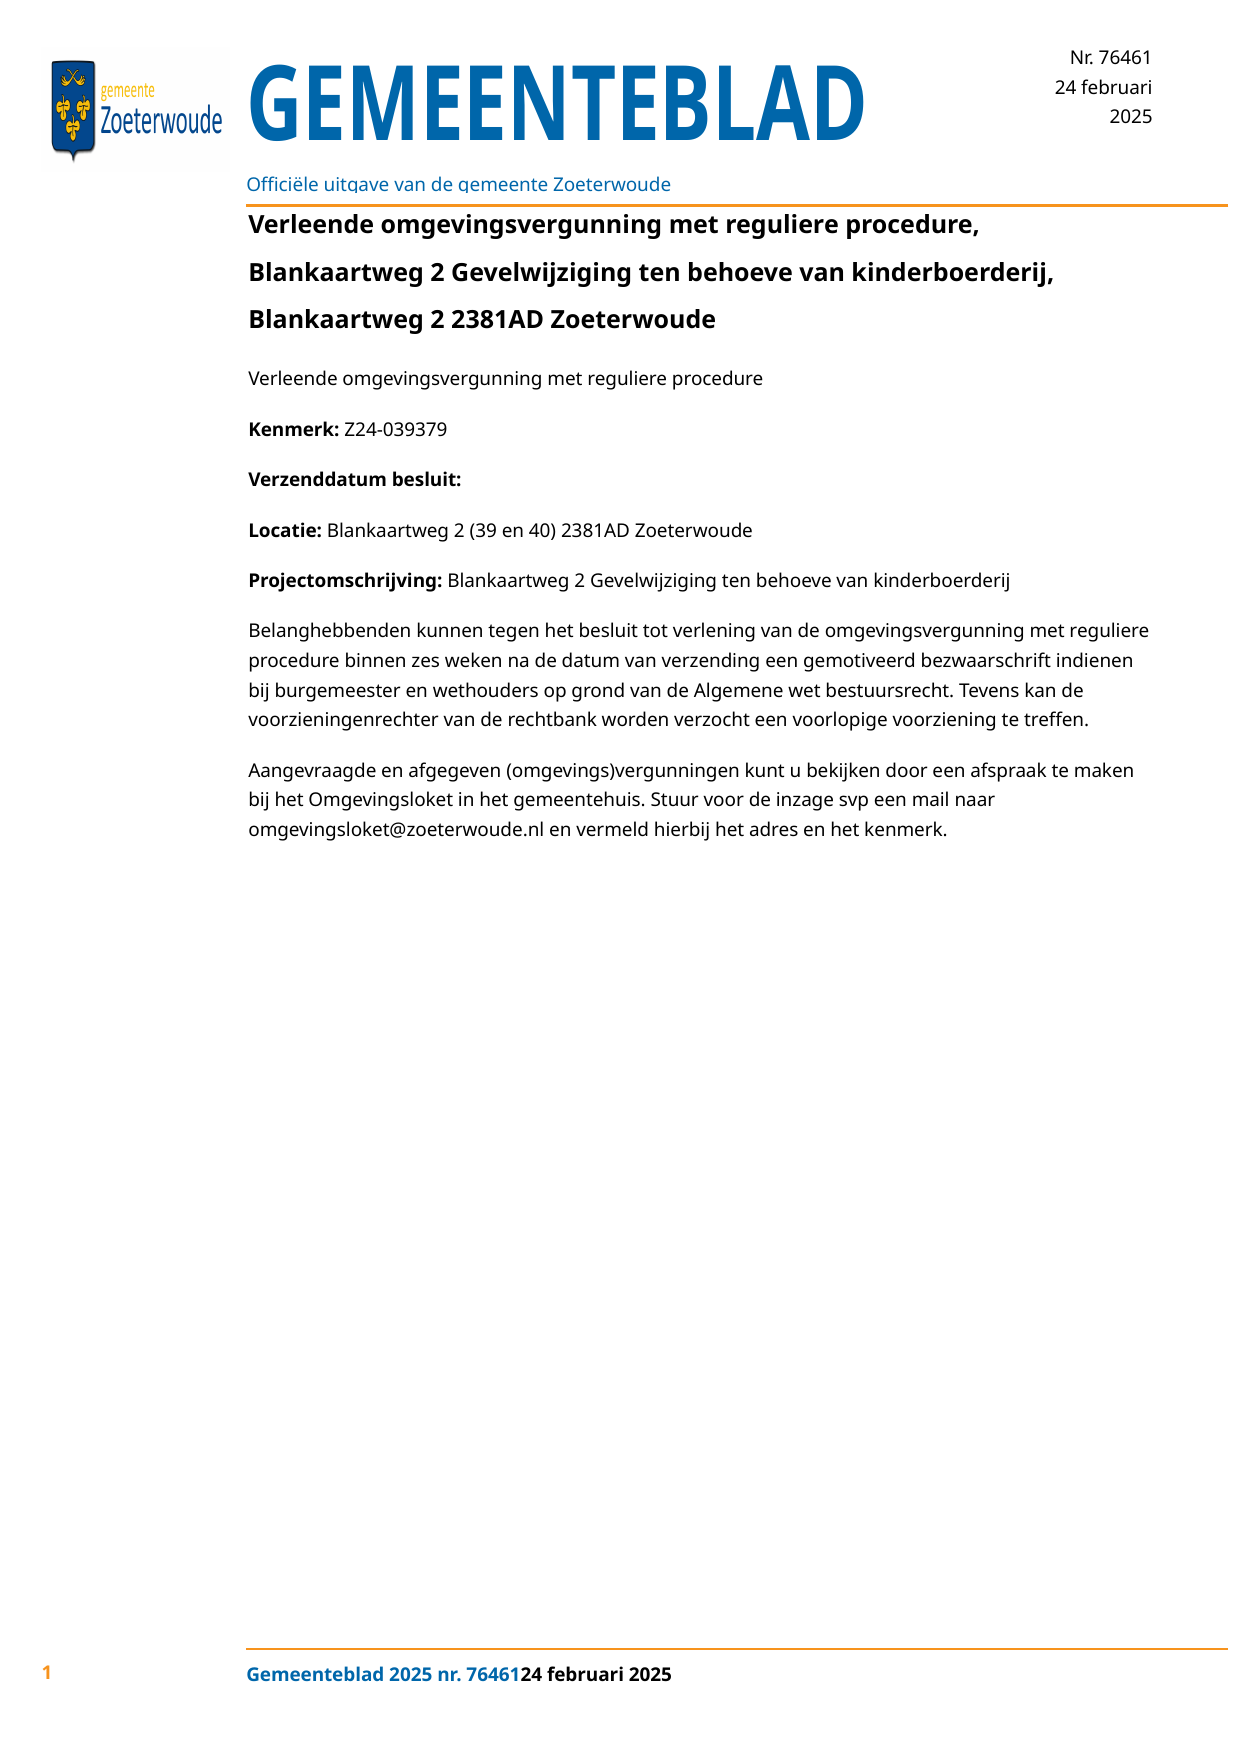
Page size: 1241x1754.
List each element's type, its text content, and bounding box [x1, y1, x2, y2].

text Projectomschrijving: Blankaartweg 2 Gevelwijziging ten behoeve van kinderboerderij [248, 567, 1152, 593]
text Belanghebbenden kunnen tegen het besluit tot verlening van de omgevingsvergunning met reguliere procedure binnen zes weken na de datum van verzending een gemotiveerd bezwaarschrift indienen bij burgemeester en wethouders op grond van de Algemene wet bestuursrecht. Tevens kan de voorzieningenrechter van de rechtbank worden verzocht een voorlopige voorziening te treffen. [248, 618, 1152, 732]
text Verleende omgevingsvergunning met reguliere procedure [248, 366, 1152, 391]
text Locatie: Blankaartweg 2 (39 en 40) 2381AD Zoeterwoude [248, 517, 1152, 542]
text Kenmerk: Z24-039379 [248, 416, 1152, 442]
text Verleende omgevingsvergunning met reguliere procedure, Blankaartweg 2 Gevelwijziging ten behoeve van kinderboerderij, Blankaartweg 2 2381AD Zoeterwoude [248, 207, 1152, 336]
text Aangevraagde en afgegeven (omgevings)vergunningen kunt u bekijken door een afspraak te maken bij het Omgevingsloket in het gemeentehuis. Stuur voor de inzage svp een mail naar omgevingsloket@zoeterwoude.nl en vermeld hierbij het adres en het kenmerk. [248, 757, 1152, 842]
text Verzenddatum besluit: [248, 466, 1152, 492]
picture [41, 47, 231, 172]
